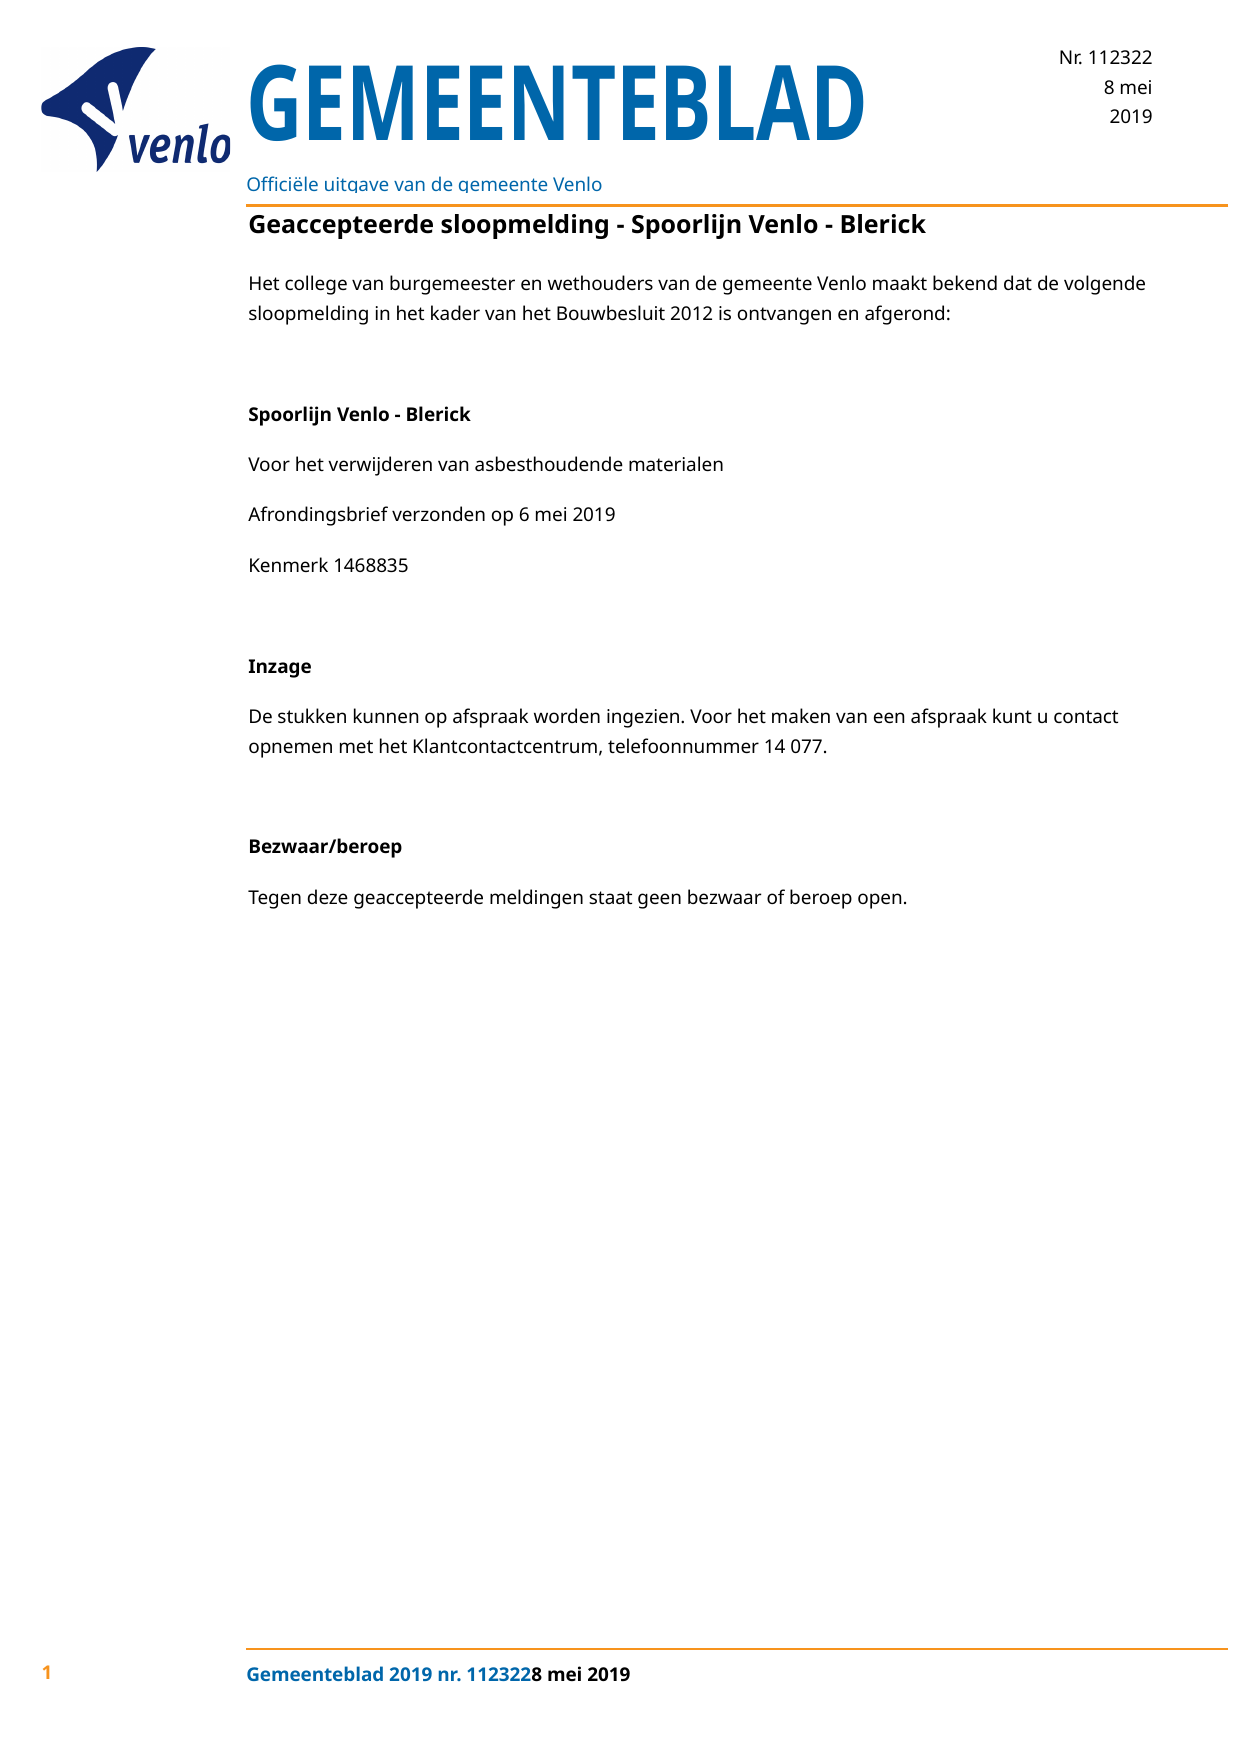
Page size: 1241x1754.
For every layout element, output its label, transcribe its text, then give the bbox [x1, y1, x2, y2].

picture [41, 47, 231, 172]
text Kenmerk 1468835 [248, 552, 1152, 578]
text Inzage [248, 653, 1152, 678]
text Afrondingsbrief verzonden op 6 mei 2019 [248, 502, 1152, 527]
text Spoorlijn Venlo - Blerick [248, 401, 1152, 426]
text Voor het verwijderen van asbesthoudende materialen [248, 451, 1152, 477]
text De stukken kunnen op afspraak worden ingezien. Voor het maken van een afspraak kunt u contact opnemen met het Klantcontactcentrum, telefoonnummer 14 077. [248, 703, 1152, 758]
text Het college van burgemeester en wethouders van de gemeente Venlo maakt bekend dat de volgende sloopmelding in het kader van het Bouwbesluit 2012 is ontvangen en afgerond: [248, 270, 1152, 326]
text Geaccepteerde sloopmelding - Spoorlijn Venlo - Blerick [248, 207, 1152, 241]
text Tegen deze geaccepteerde meldingen staat geen bezwaar of beroep open. [248, 884, 1152, 910]
text Bezwaar/beroep [248, 834, 1152, 859]
